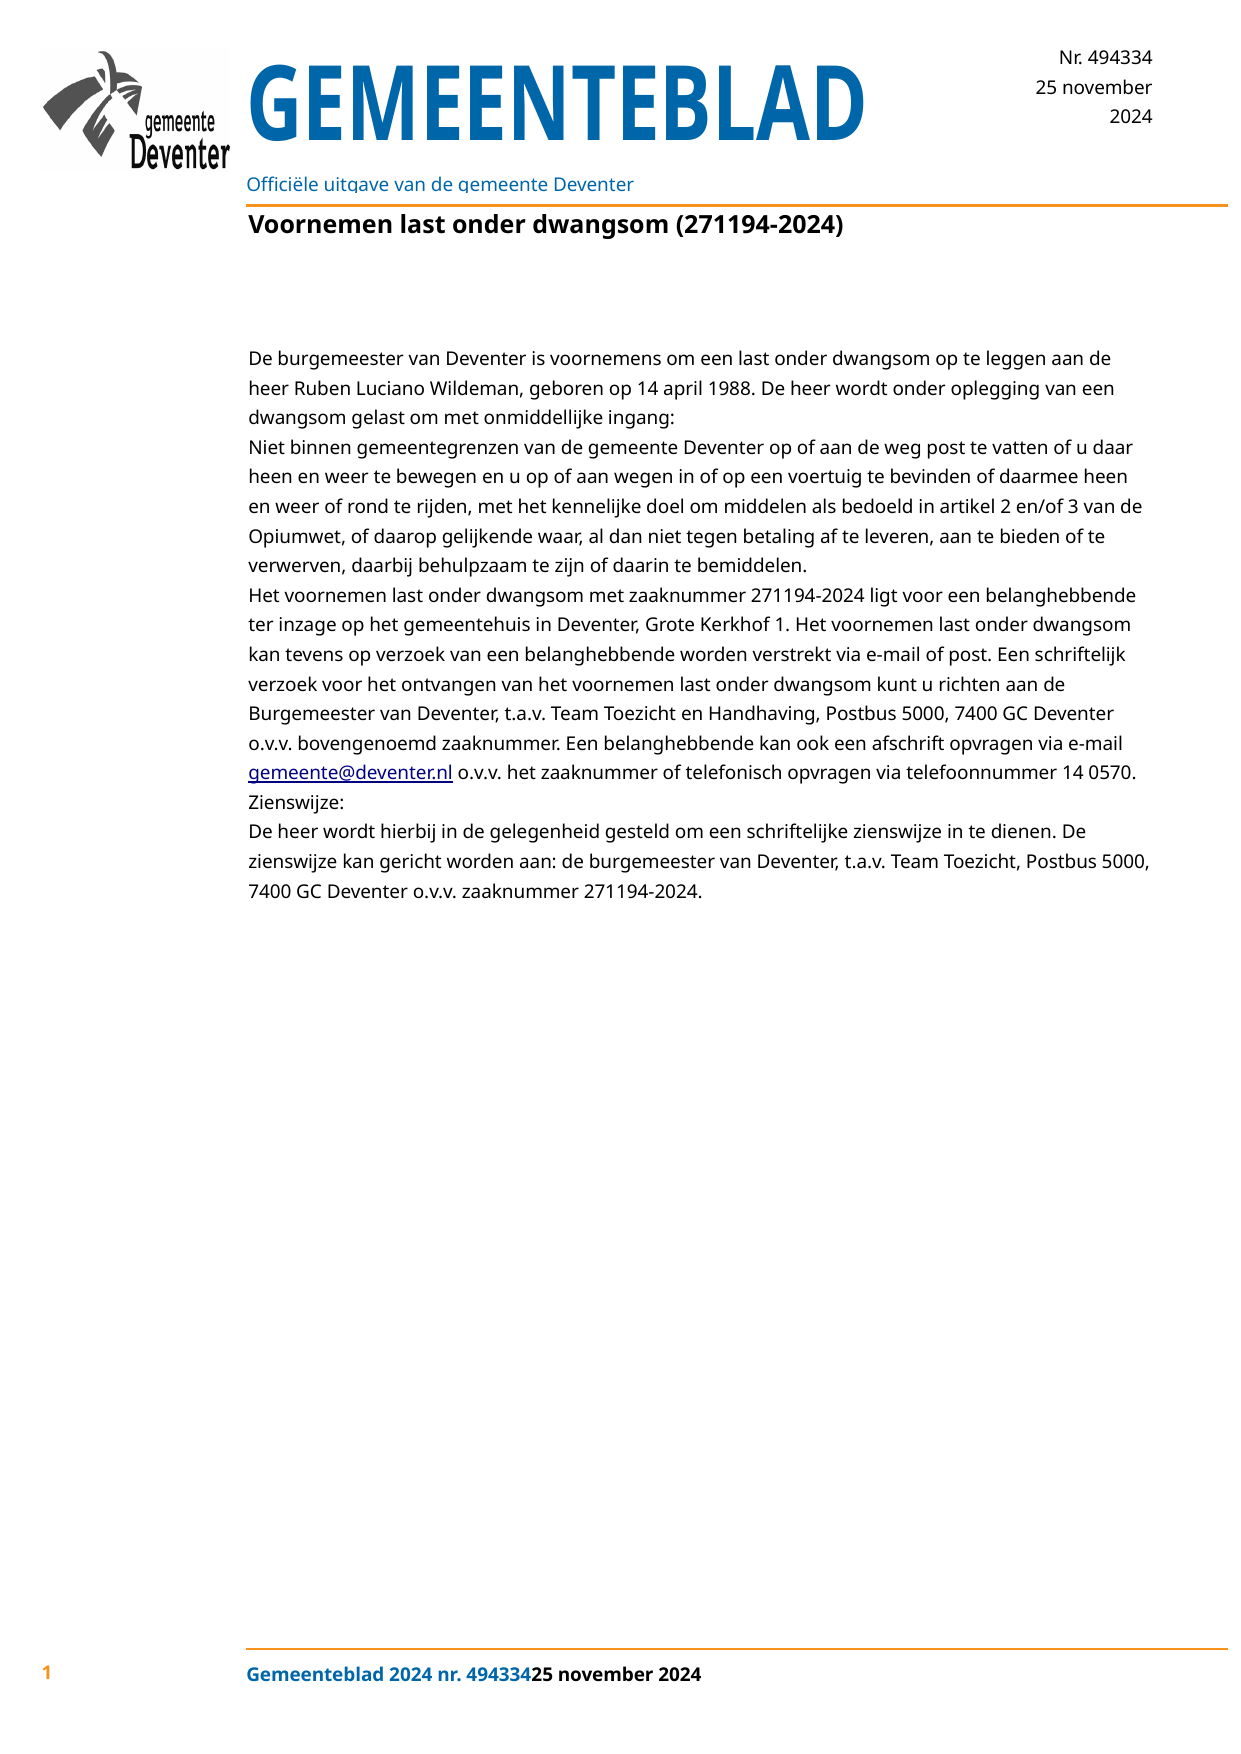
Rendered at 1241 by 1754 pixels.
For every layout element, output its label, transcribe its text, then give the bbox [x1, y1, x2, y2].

text Het voornemen last onder dwangsom met zaaknummer 271194-2024 ligt voor een belanghebbende ter inzage op het gemeentehuis in Deventer, Grote Kerkhof 1. Het voornemen last onder dwangsom kan tevens op verzoek van een belanghebbende worden verstrekt via e-mail of post. Een schriftelijk verzoek voor het ontvangen van het voornemen last onder dwangsom kunt u richten aan de Burgemeester van Deventer, t.a.v. Team Toezicht en Handhaving, Postbus 5000, 7400 GC Deventer o.v.v. bovengenoemd zaaknummer. Een belanghebbende kan ook een afschrift opvragen via e-mail gemeente@deventer.nl o.v.v. het zaaknummer of telefonisch opvragen via telefoonnummer 14 0570. [248, 582, 1152, 785]
text Niet binnen gemeentegrenzen van de gemeente Deventer op of aan de weg post te vatten of u daar heen en weer te bewegen en u op of aan wegen in of op een voertuig te bevinden of daarmee heen en weer of rond te rijden, met het kennelijke doel om middelen als bedoeld in artikel 2 en/of 3 van de Opiumwet, of daarop gelijkende waar, al dan niet tegen betaling af te leveren, aan te bieden of te verwerven, daarbij behulpzaam te zijn of daarin te bemiddelen. [248, 434, 1152, 578]
text De heer wordt hierbij in de gelegenheid gesteld om een schriftelijke zienswijze in te dienen. De zienswijze kan gericht worden aan: de burgemeester van Deventer, t.a.v. Team Toezicht, Postbus 5000, 7400 GC Deventer o.v.v. zaaknummer 271194-2024. [248, 819, 1152, 903]
text Voornemen last onder dwangsom (271194-2024) [248, 207, 1152, 241]
text Zienswijze: [248, 789, 1152, 815]
picture [41, 47, 231, 172]
text De burgemeester van Deventer is voornemens om een last onder dwangsom op te leggen aan de heer Ruben Luciano Wildeman, geboren op 14 april 1988. De heer wordt onder oplegging van een dwangsom gelast om met onmiddellijke ingang: [248, 345, 1152, 430]
